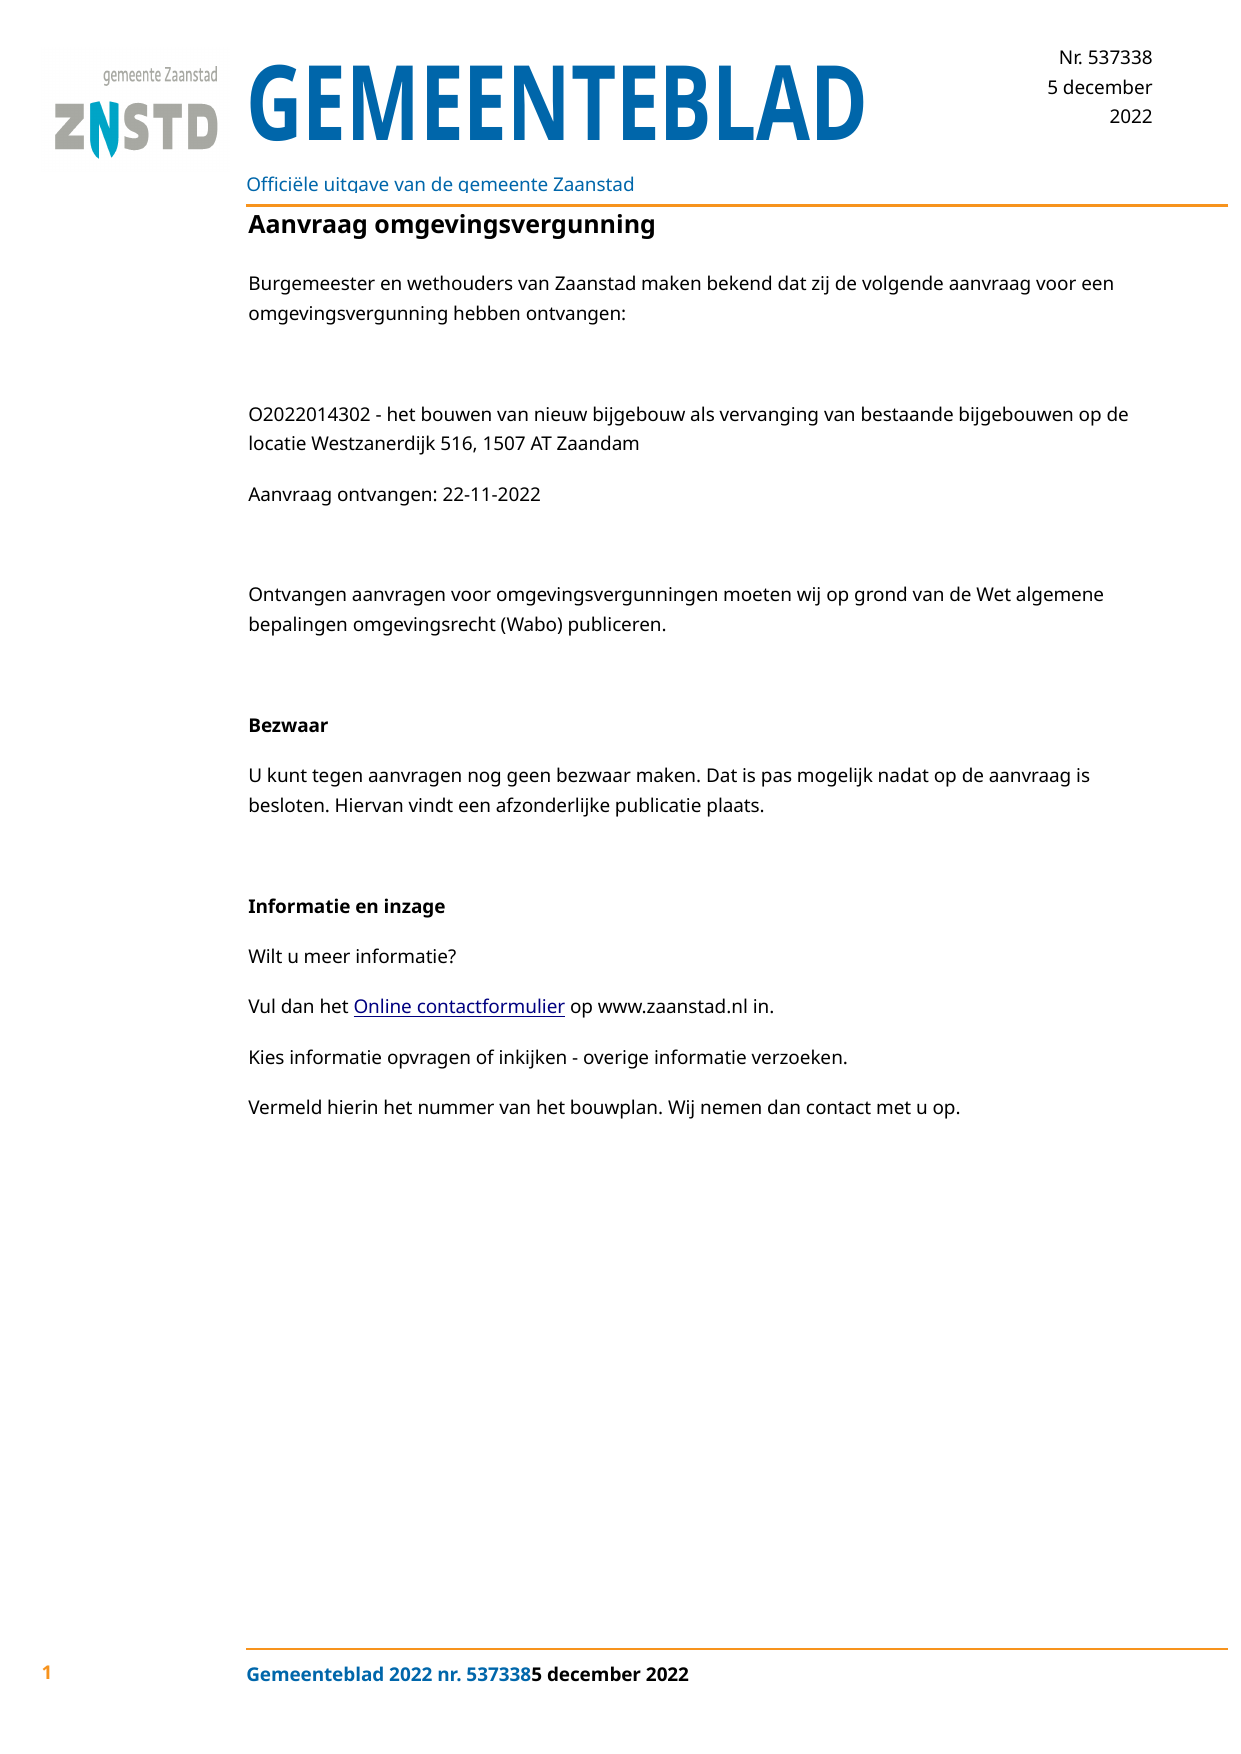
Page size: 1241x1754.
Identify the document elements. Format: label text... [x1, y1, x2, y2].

text Bezwaar [248, 712, 1152, 738]
text U kunt tegen aanvragen nog geen bezwaar maken. Dat is pas mogelijk nadat op de aanvraag is besloten. Hiervan vindt een afzonderlijke publicatie plaats. [248, 762, 1152, 818]
text Wilt u meer informatie? [248, 943, 1152, 969]
text O2022014302 - het bouwen van nieuw bijgebouw als vervanging van bestaande bijgebouwen op de locatie Westzanerdijk 516, 1507 AT Zaandam [248, 401, 1152, 456]
text Informatie en inzage [248, 893, 1152, 918]
text Burgemeester en wethouders van Zaanstad maken bekend dat zij de volgende aanvraag voor een omgevingsvergunning hebben ontvangen: [248, 270, 1152, 326]
text Kies informatie opvragen of inkijken - overige informatie verzoeken. [248, 1044, 1152, 1070]
text Aanvraag ontvangen: 22-11-2022 [248, 481, 1152, 506]
text Ontvangen aanvragen voor omgevingsvergunningen moeten wij op grond van de Wet algemene bepalingen omgevingsrecht (Wabo) publiceren. [248, 582, 1152, 637]
text Vul dan het Online contactformulier op www.zaanstad.nl in. [248, 994, 1152, 1019]
text Aanvraag omgevingsvergunning [248, 207, 1152, 241]
picture [41, 47, 231, 172]
text Vermeld hierin het nummer van het bouwplan. Wij nemen dan contact met u op. [248, 1094, 1152, 1120]
